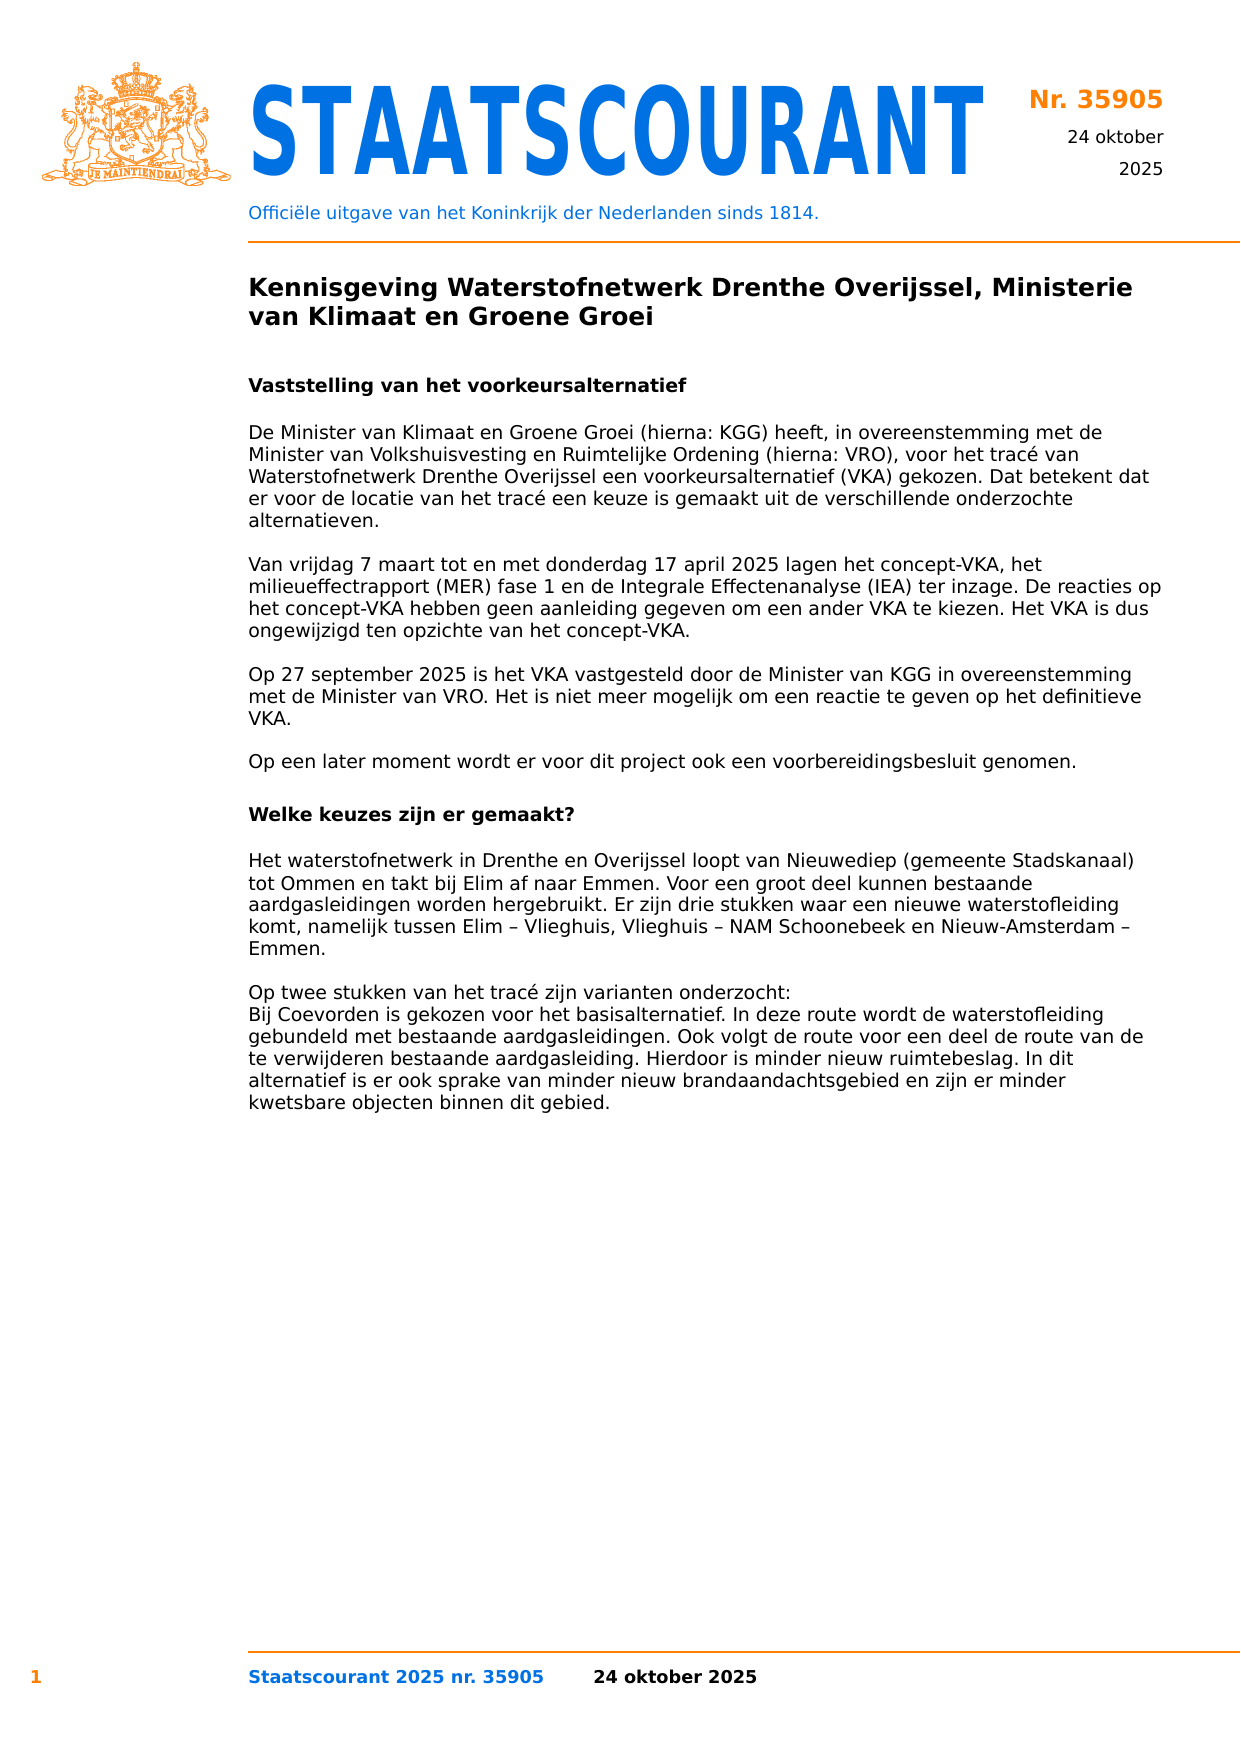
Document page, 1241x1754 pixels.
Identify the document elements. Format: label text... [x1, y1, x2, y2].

table_cell Officiële uitgave van het Koninkrijk der Nederlanden sinds 1814. [248, 203, 1240, 241]
picture [41, 62, 231, 186]
table_header STAATSCOURANT [248, 62, 998, 203]
table_header Nr. 35905 [998, 62, 1240, 121]
text Het waterstofnetwerk in Drenthe en Overijssel loopt van Nieuwediep (gemeente Stadskanaal) tot Ommen en takt bij Elim af naar Emmen. Voor een groot deel kunnen bestaande aardgasleidingen worden hergebruikt. Er zijn drie stukken waar een nieuwe waterstofleiding komt, namelijk tussen Elim – Vlieghuis, Vlieghuis – NAM Schoonebeek en Nieuw-Amsterdam – Emmen. [248, 850, 1163, 960]
subtitle Vaststelling van het voorkeursalternatief [248, 375, 1163, 397]
text Op twee stukken van het tracé zijn varianten onderzocht: [248, 982, 1163, 1004]
text De Minister van Klimaat en Groene Groei (hierna: KGG) heeft, in overeenstemming met de Minister van Volkshuisvesting en Ruimtelijke Ordening (hierna: VRO), voor het tracé van Waterstofnetwerk Drenthe Overijssel een voorkeursalternatief (VKA) gekozen. Dat betekent dat er voor de locatie van het tracé een keuze is gemaakt uit de verschillende onderzochte alternatieven. [248, 422, 1163, 532]
table_cell 24 oktober [998, 121, 1240, 153]
subtitle Kennisgeving Waterstofnetwerk Drenthe Overijssel, Ministerie van Klimaat en Groene Groei [248, 273, 1163, 331]
table_cell 2025 [998, 153, 1240, 203]
text Bij Coevorden is gekozen voor het basisalternatief. In deze route wordt de waterstofleiding gebundeld met bestaande aardgasleidingen. Ook volgt de route voor een deel de route van de te verwijderen bestaande aardgasleiding. Hierdoor is minder nieuw ruimtebeslag. In dit alternatief is er ook sprake van minder nieuw brandaandachtsgebied en zijn er minder kwetsbare objecten binnen dit gebied. [248, 1004, 1163, 1114]
text Op 27 september 2025 is het VKA vastgesteld door de Minister van KGG in overeenstemming met de Minister van VRO. Het is niet meer mogelijk om een reactie te geven op het definitieve VKA. [248, 664, 1163, 729]
text Op een later moment wordt er voor dit project ook een voorbereidingsbesluit genomen. [248, 751, 1163, 773]
table_header [25, 62, 248, 241]
text Van vrijdag 7 maart tot en met donderdag 17 april 2025 lagen het concept-VKA, het milieueffectrapport (MER) fase 1 en de Integrale Effectenanalyse (IEA) ter inzage. De reacties op het concept-VKA hebben geen aanleiding gegeven om een ander VKA te kiezen. Het VKA is dus ongewijzigd ten opzichte van het concept-VKA. [248, 554, 1163, 642]
subtitle Welke keuzes zijn er gemaakt? [248, 803, 1163, 825]
